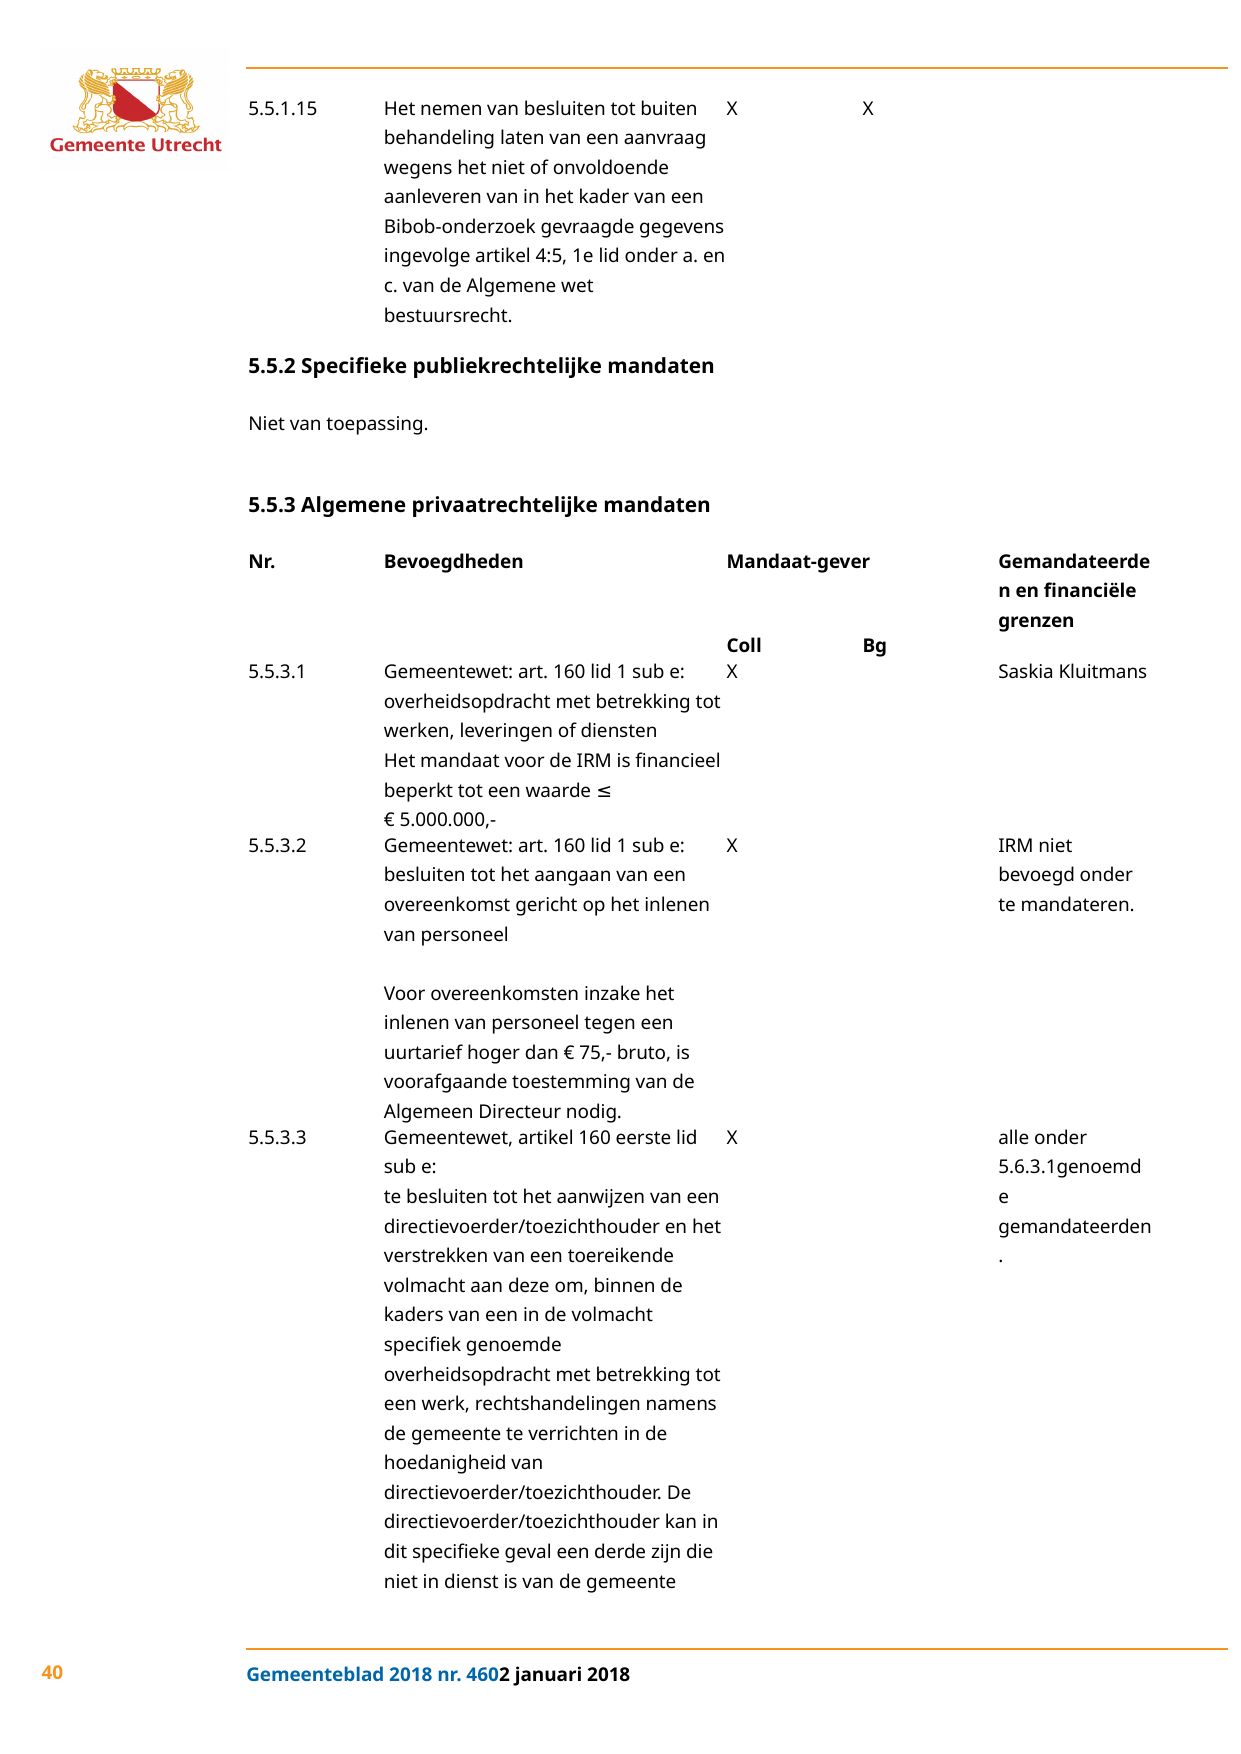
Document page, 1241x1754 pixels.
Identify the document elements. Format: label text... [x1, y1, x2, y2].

table_header Bevoegdheden [384, 548, 726, 633]
table_header Nr. [248, 548, 384, 633]
text 5.5.2 Specifieke publiekrechtelijke mandaten [248, 352, 1152, 380]
table_cell Gemeentewet, artikel 160 eerste lid sub e: te besluiten tot het aanwijzen van een directievoerder/toezichthouder en het verstrekken van een toereikende volmacht aan deze om, binnen de kaders van een in de volmacht specifiek genoemde overheidsopdracht met betrekking tot een werk, rechtshandelingen namens de gemeente te verrichten in de hoedanigheid van directievoerder/toezichthouder. De directievoerder/toezichthouder kan in dit specifieke geval een derde zijn die niet in dienst is van de gemeente [384, 1124, 726, 1593]
table_cell Het nemen van besluiten tot buiten behandeling laten van een aanvraag wegens het niet of onvoldoende aanleveren van in het kader van een Bibob-onderzoek gevraagde gegevens ingevolge artikel 4:5, 1e lid onder a. en c. van de Algemene wet bestuursrecht. [384, 95, 726, 328]
text 5.5.3 Algemene privaatrechtelijke mandaten [248, 490, 1152, 518]
table_cell [384, 633, 726, 658]
picture [41, 47, 231, 172]
table_header Mandaat-gever [726, 548, 998, 633]
table_cell X [726, 832, 862, 1124]
table_cell 5.5.3.3 [248, 1124, 384, 1593]
table_cell 5.5.3.1 [248, 659, 384, 832]
table_cell X [862, 95, 998, 328]
table_cell Gemeentewet: art. 160 lid 1 sub e: overheidsopdracht met betrekking tot werken, leveringen of diensten Het mandaat voor de IRM is financieel beperkt tot een waarde ≤ € 5.000.000,- [384, 659, 726, 832]
table_cell X [726, 659, 862, 832]
table_cell Bg [862, 633, 998, 658]
table_cell Saskia Kluitmans [998, 659, 1152, 832]
table_cell [998, 95, 1152, 328]
table_cell [248, 633, 384, 658]
table_cell IRM niet bevoegd onder te mandateren. [998, 832, 1152, 1124]
table_cell 5.5.3.2 [248, 832, 384, 1124]
table_cell X [726, 95, 862, 328]
table_cell [862, 832, 998, 1124]
text Niet van toepassing. [248, 410, 1152, 435]
table_cell 5.5.1.15 [248, 95, 384, 328]
table_cell Coll [726, 633, 862, 658]
table_cell [998, 633, 1152, 658]
table_cell [862, 1124, 998, 1593]
table_cell [862, 659, 998, 832]
table_cell alle onder 5.6.3.1genoemde gemandateerden. [998, 1124, 1152, 1593]
table_cell X [726, 1124, 862, 1593]
table_cell Gemeentewet: art. 160 lid 1 sub e: besluiten tot het aangaan van een overeenkomst gericht op het inlenen van personeel Voor overeenkomsten inzake het inlenen van personeel tegen een uurtarief hoger dan € 75,- bruto, is voorafgaande toestemming van de Algemeen Directeur nodig. [384, 832, 726, 1124]
table_header Gemandateerden en financiële grenzen [998, 548, 1152, 633]
